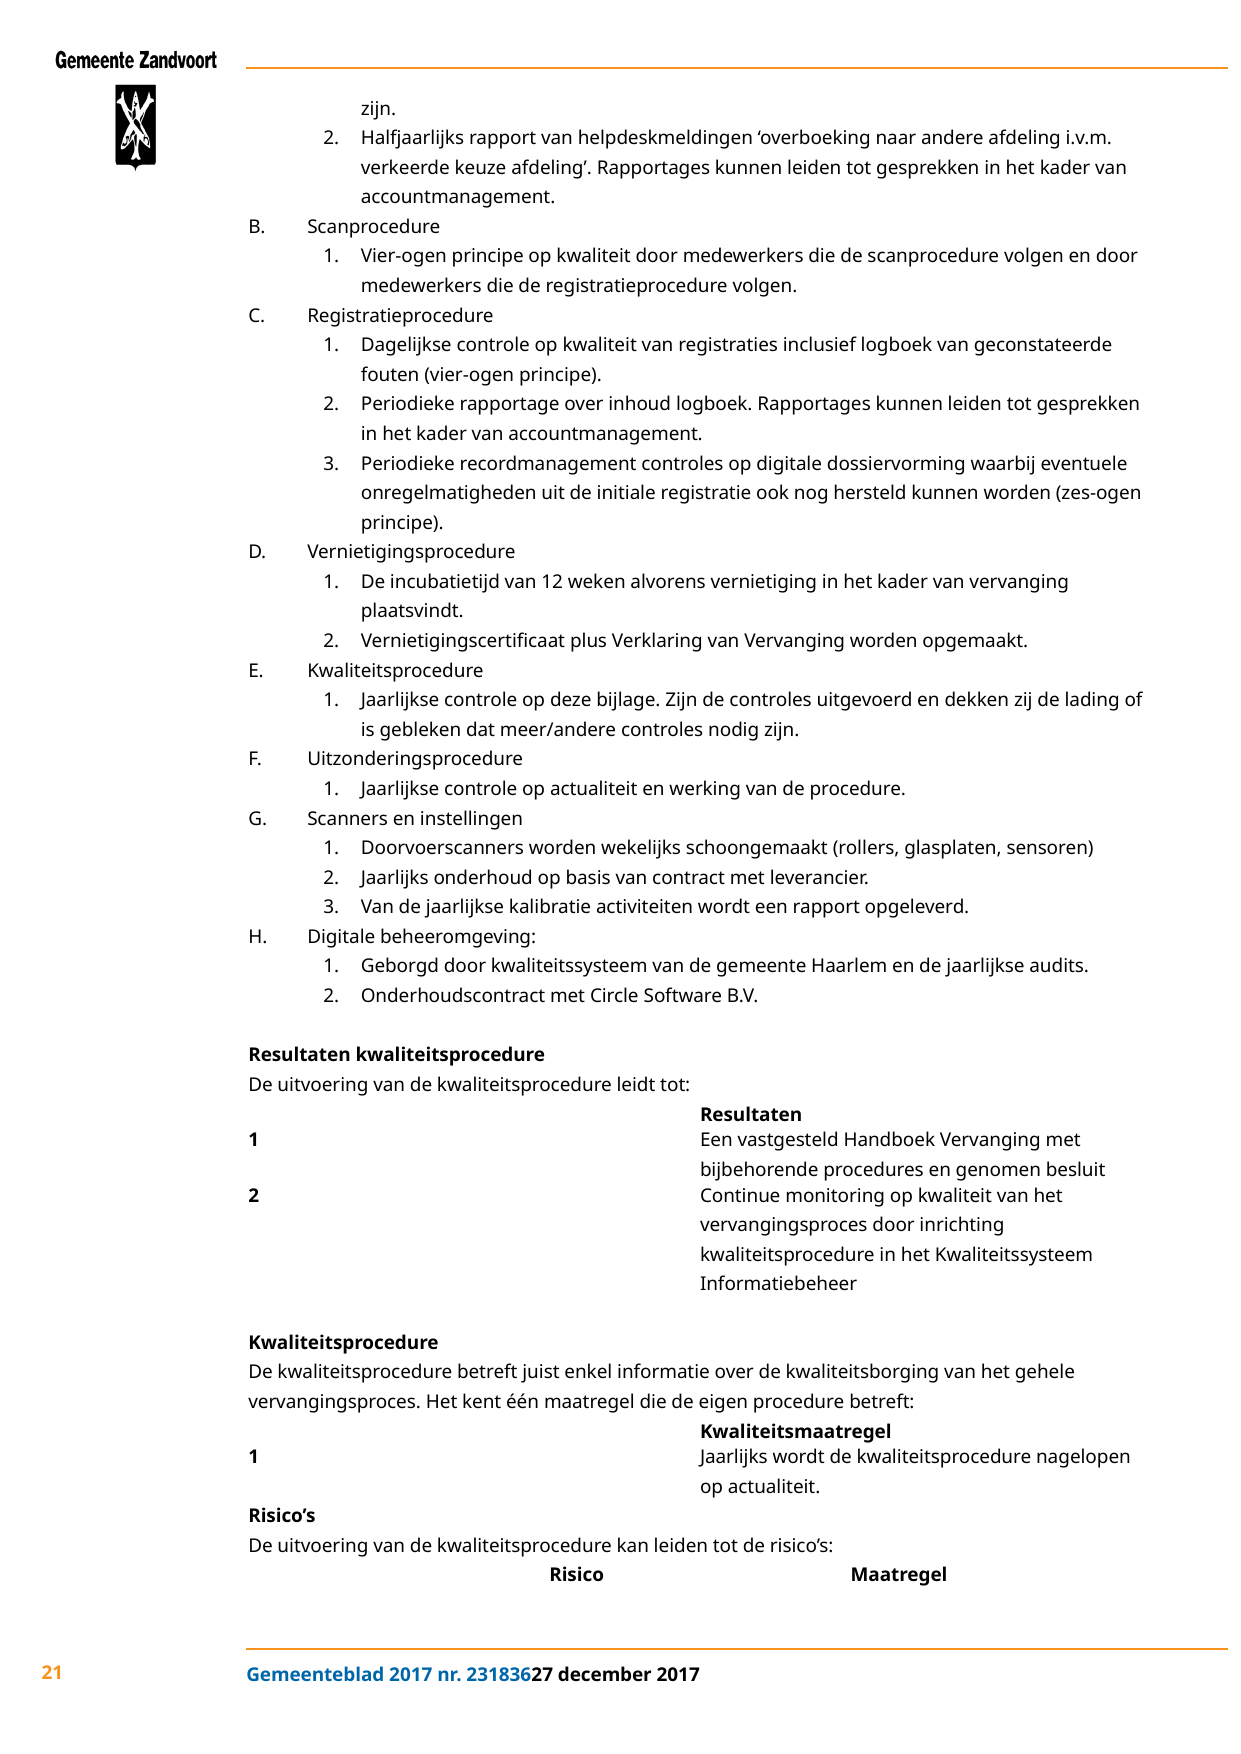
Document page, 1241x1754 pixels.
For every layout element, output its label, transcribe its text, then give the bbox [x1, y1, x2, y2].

list Uitzonderingsprocedure [248, 746, 1152, 771]
table_header Kwaliteitsmaatregel [700, 1418, 1152, 1444]
text Kwaliteitsprocedure [248, 1329, 1152, 1355]
list Registratieprocedure [248, 302, 1152, 328]
list Scanners en instellingen [248, 805, 1152, 831]
list Geborgd door kwaliteitssysteem van de gemeente Haarlem en de jaarlijkse audits. [323, 953, 1152, 978]
table_cell Continue monitoring op kwaliteit van het vervangingsproces door inrichting kwaliteitsprocedure in het Kwaliteitssysteem Informatiebeheer [700, 1182, 1152, 1296]
table_header [248, 1418, 700, 1444]
table_cell 1 [248, 1126, 700, 1182]
text De kwaliteitsprocedure betreft juist enkel informatie over de kwaliteitsborging van het gehele vervangingsproces. Het kent één maatregel die de eigen procedure betreft: [248, 1359, 1152, 1414]
list Periodieke recordmanagement controles op digitale dossiervorming waarbij eventuele onregelmatigheden uit de initiale registratie ook nog hersteld kunnen worden (zes-ogen principe). [323, 450, 1152, 535]
table_header [248, 1101, 700, 1126]
list Vernietigingscertificaat plus Verklaring van Vervanging worden opgemaakt. [323, 627, 1152, 653]
list Vernietigingsprocedure [248, 538, 1152, 564]
table_header Risico [549, 1561, 850, 1587]
list Vier-ogen principe op kwaliteit door medewerkers die de scanprocedure volgen en door medewerkers die de registratieprocedure volgen. [323, 243, 1152, 298]
table_header Resultaten [700, 1101, 1152, 1126]
list Kwaliteitsprocedure [248, 657, 1152, 683]
text Resultaten kwaliteitsprocedure [248, 1041, 1152, 1067]
list Jaarlijkse controle op deze bijlage. Zijn de controles uitgevoerd en dekken zij de lading of is gebleken dat meer/andere controles nodig zijn. [323, 686, 1152, 742]
table_header Maatregel [850, 1561, 1152, 1587]
list Periodieke rapportage over inhoud logboek. Rapportages kunnen leiden tot gesprekken in het kader van accountmanagement. [323, 391, 1152, 446]
list zijn. [323, 95, 1152, 121]
text De uitvoering van de kwaliteitsprocedure kan leiden tot de risico’s: [248, 1532, 1152, 1557]
table_cell Een vastgesteld Handboek Vervanging met bijbehorende procedures en genomen besluit [700, 1126, 1152, 1182]
list Scanprocedure [248, 213, 1152, 239]
list De incubatietijd van 12 weken alvorens vernietiging in het kader van vervanging plaatsvindt. [323, 568, 1152, 623]
list Dagelijkse controle op kwaliteit van registraties inclusief logboek van geconstateerde fouten (vier-ogen principe). [323, 331, 1152, 387]
table_cell Jaarlijks wordt de kwaliteitsprocedure nagelopen op actualiteit. [700, 1444, 1152, 1499]
list Onderhoudscontract met Circle Software B.V. [323, 982, 1152, 1008]
text Risico’s [248, 1502, 1152, 1528]
text De uitvoering van de kwaliteitsprocedure leidt tot: [248, 1071, 1152, 1097]
picture [41, 47, 231, 172]
list Van de jaarlijkse kalibratie activiteiten wordt een rapport opgeleverd. [323, 893, 1152, 919]
list Jaarlijks onderhoud op basis van contract met leverancier. [323, 864, 1152, 890]
table_header [248, 1561, 549, 1587]
list Doorvoerscanners worden wekelijks schoongemaakt (rollers, glasplaten, sensoren) [323, 834, 1152, 860]
table_cell 1 [248, 1444, 700, 1499]
table_cell 2 [248, 1182, 700, 1296]
list Digitale beheeromgeving: [248, 923, 1152, 949]
list Jaarlijkse controle op actualiteit en werking van de procedure. [323, 775, 1152, 801]
list Halfjaarlijks rapport van helpdeskmeldingen ‘overboeking naar andere afdeling i.v.m. verkeerde keuze afdeling’. Rapportages kunnen leiden tot gesprekken in het kader van accountmanagement. [323, 124, 1152, 209]
